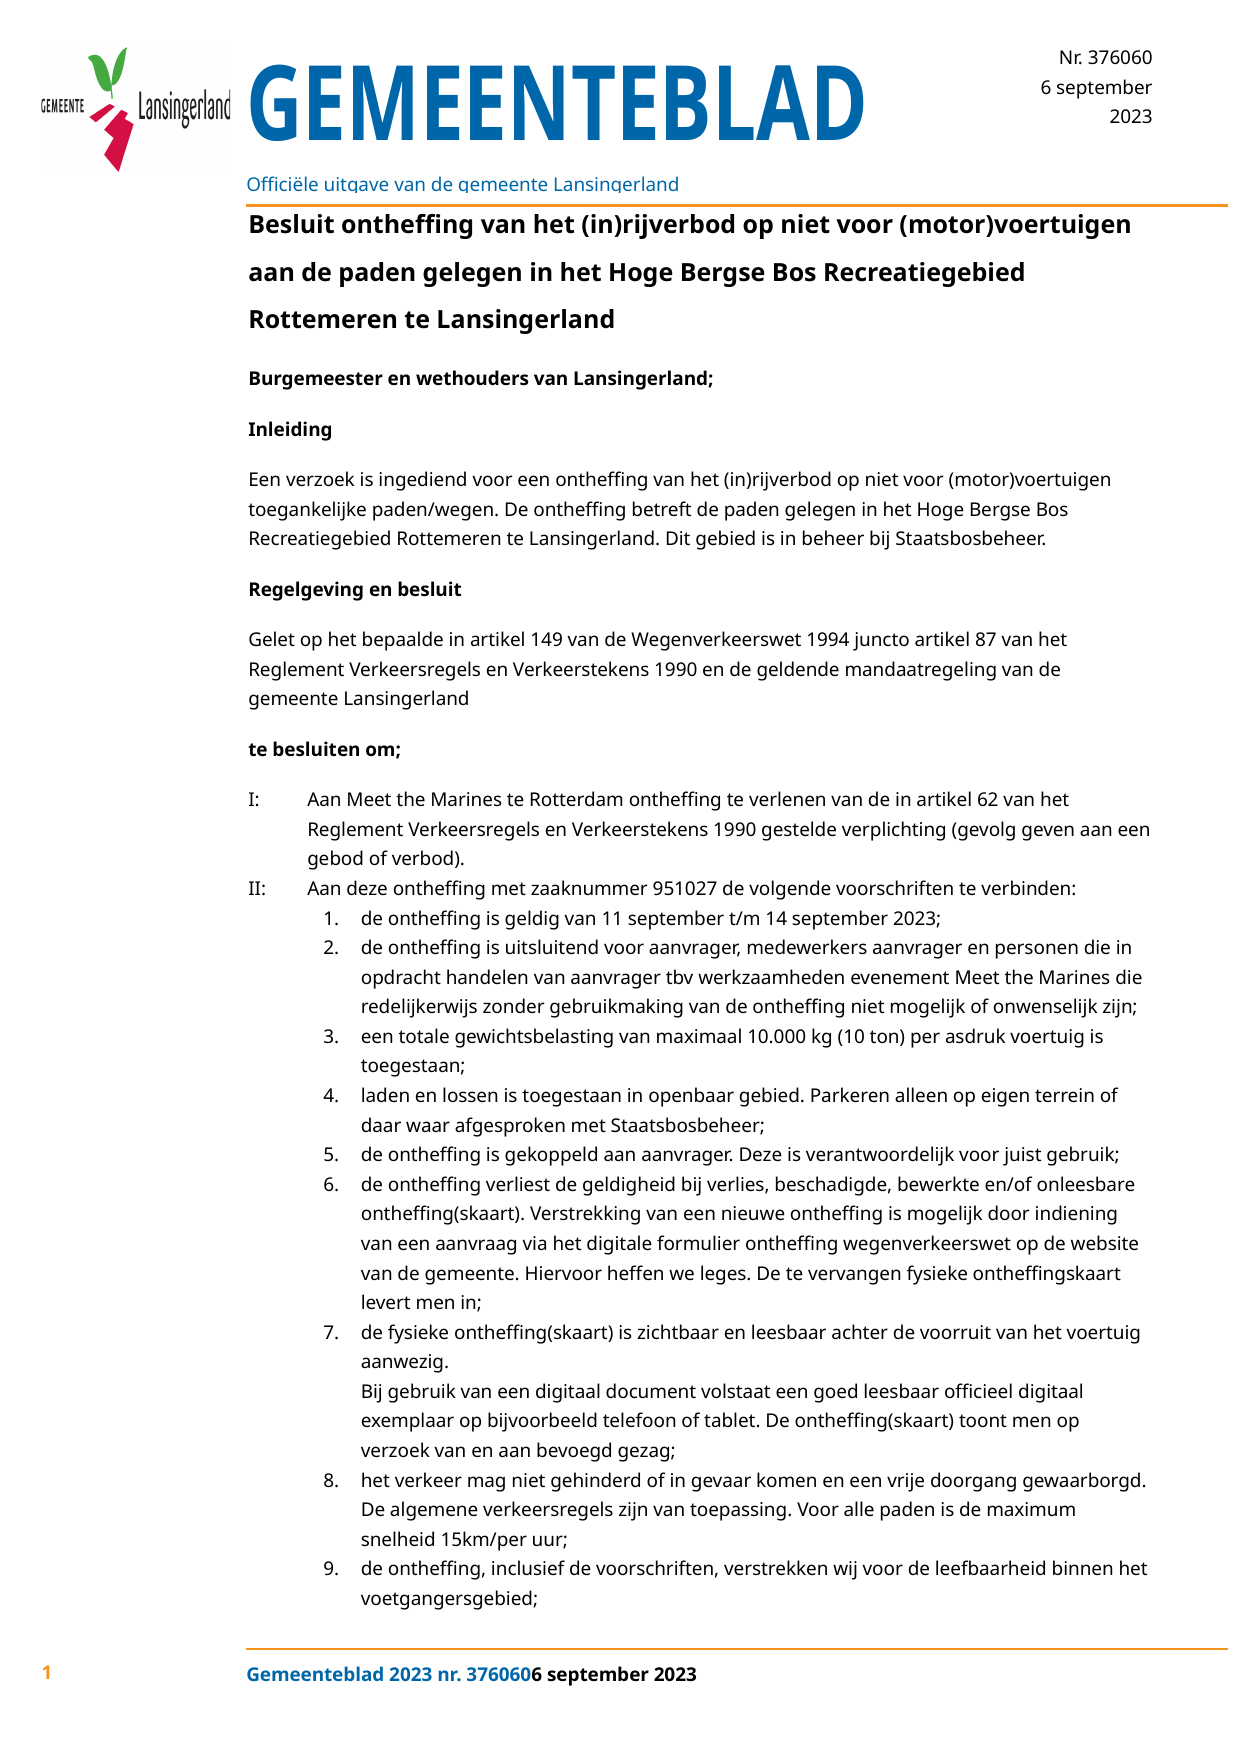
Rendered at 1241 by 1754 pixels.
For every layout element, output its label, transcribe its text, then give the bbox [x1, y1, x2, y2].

list laden en lossen is toegestaan in openbaar gebied. Parkeren alleen op eigen terrein of daar waar afgesproken met Staatsbosbeheer; [323, 1082, 1152, 1137]
list De algemene verkeersregels zijn van toepassing. Voor alle paden is de maximum snelheid 15km/per uur; [323, 1496, 1152, 1552]
text Besluit ontheffing van het (in)rijverbod op niet voor (motor)voertuigen aan de paden gelegen in het Hoge Bergse Bos Recreatiegebied Rottemeren te Lansingerland [248, 207, 1152, 336]
list het verkeer mag niet gehinderd of in gevaar komen en een vrije doorgang gewaarborgd. [323, 1467, 1152, 1492]
picture [41, 47, 231, 172]
list Aan Meet the Marines te Rotterdam ontheffing te verlenen van de in artikel 62 van het Reglement Verkeersregels en Verkeerstekens 1990 gestelde verplichting (gevolg geven aan een gebod of verbod). [248, 786, 1152, 871]
text Inleiding [248, 416, 1152, 442]
text te besluiten om; [248, 736, 1152, 762]
text Een verzoek is ingediend voor een ontheffing van het (in)rijverbod op niet voor (motor)voertuigen toegankelijke paden/wegen. De ontheffing betreft de paden gelegen in het Hoge Bergse Bos Recreatiegebied Rottemeren te Lansingerland. Dit gebied is in beheer bij Staatsbosbeheer. [248, 466, 1152, 551]
list de ontheffing is gekoppeld aan aanvrager. Deze is verantwoordelijk voor juist gebruik; [323, 1141, 1152, 1167]
list de fysieke ontheffing(skaart) is zichtbaar en leesbaar achter de voorruit van het voertuig aanwezig. [323, 1319, 1152, 1374]
list Aan deze ontheffing met zaaknummer 951027 de volgende voorschriften te verbinden: [248, 875, 1152, 901]
list een totale gewichtsbelasting van maximaal 10.000 kg (10 ton) per asdruk voertuig is toegestaan; [323, 1023, 1152, 1078]
list de ontheffing is geldig van 11 september t/m 14 september 2023; [323, 905, 1152, 930]
list de ontheffing verliest de geldigheid bij verlies, beschadigde, bewerkte en/of onleesbare ontheffing(skaart). Verstrekking van een nieuwe ontheffing is mogelijk door indiening van een aanvraag via het digitale formulier ontheffing wegenverkeerswet op de website van de gemeente. Hiervoor heffen we leges. De te vervangen fysieke ontheffingskaart levert men in; [323, 1171, 1152, 1315]
list Bij gebruik van een digitaal document volstaat een goed leesbaar officieel digitaal exemplaar op bijvoorbeeld telefoon of tablet. De ontheffing(skaart) toont men op verzoek van en aan bevoegd gezag; [323, 1378, 1152, 1463]
text Gelet op het bepaalde in artikel 149 van de Wegenverkeerswet 1994 juncto artikel 87 van het Reglement Verkeersregels en Verkeerstekens 1990 en de geldende mandaatregeling van de gemeente Lansingerland [248, 626, 1152, 711]
list de ontheffing is uitsluitend voor aanvrager, medewerkers aanvrager en personen die in opdracht handelen van aanvrager tbv werkzaamheden evenement Meet the Marines die redelijkerwijs zonder gebruikmaking van de ontheffing niet mogelijk of onwenselijk zijn; [323, 934, 1152, 1019]
list de ontheffing, inclusief de voorschriften, verstrekken wij voor de leefbaarheid binnen het voetgangersgebied; [323, 1556, 1152, 1611]
text Regelgeving en besluit [248, 576, 1152, 602]
text Burgemeester en wethouders van Lansingerland; [248, 366, 1152, 391]
